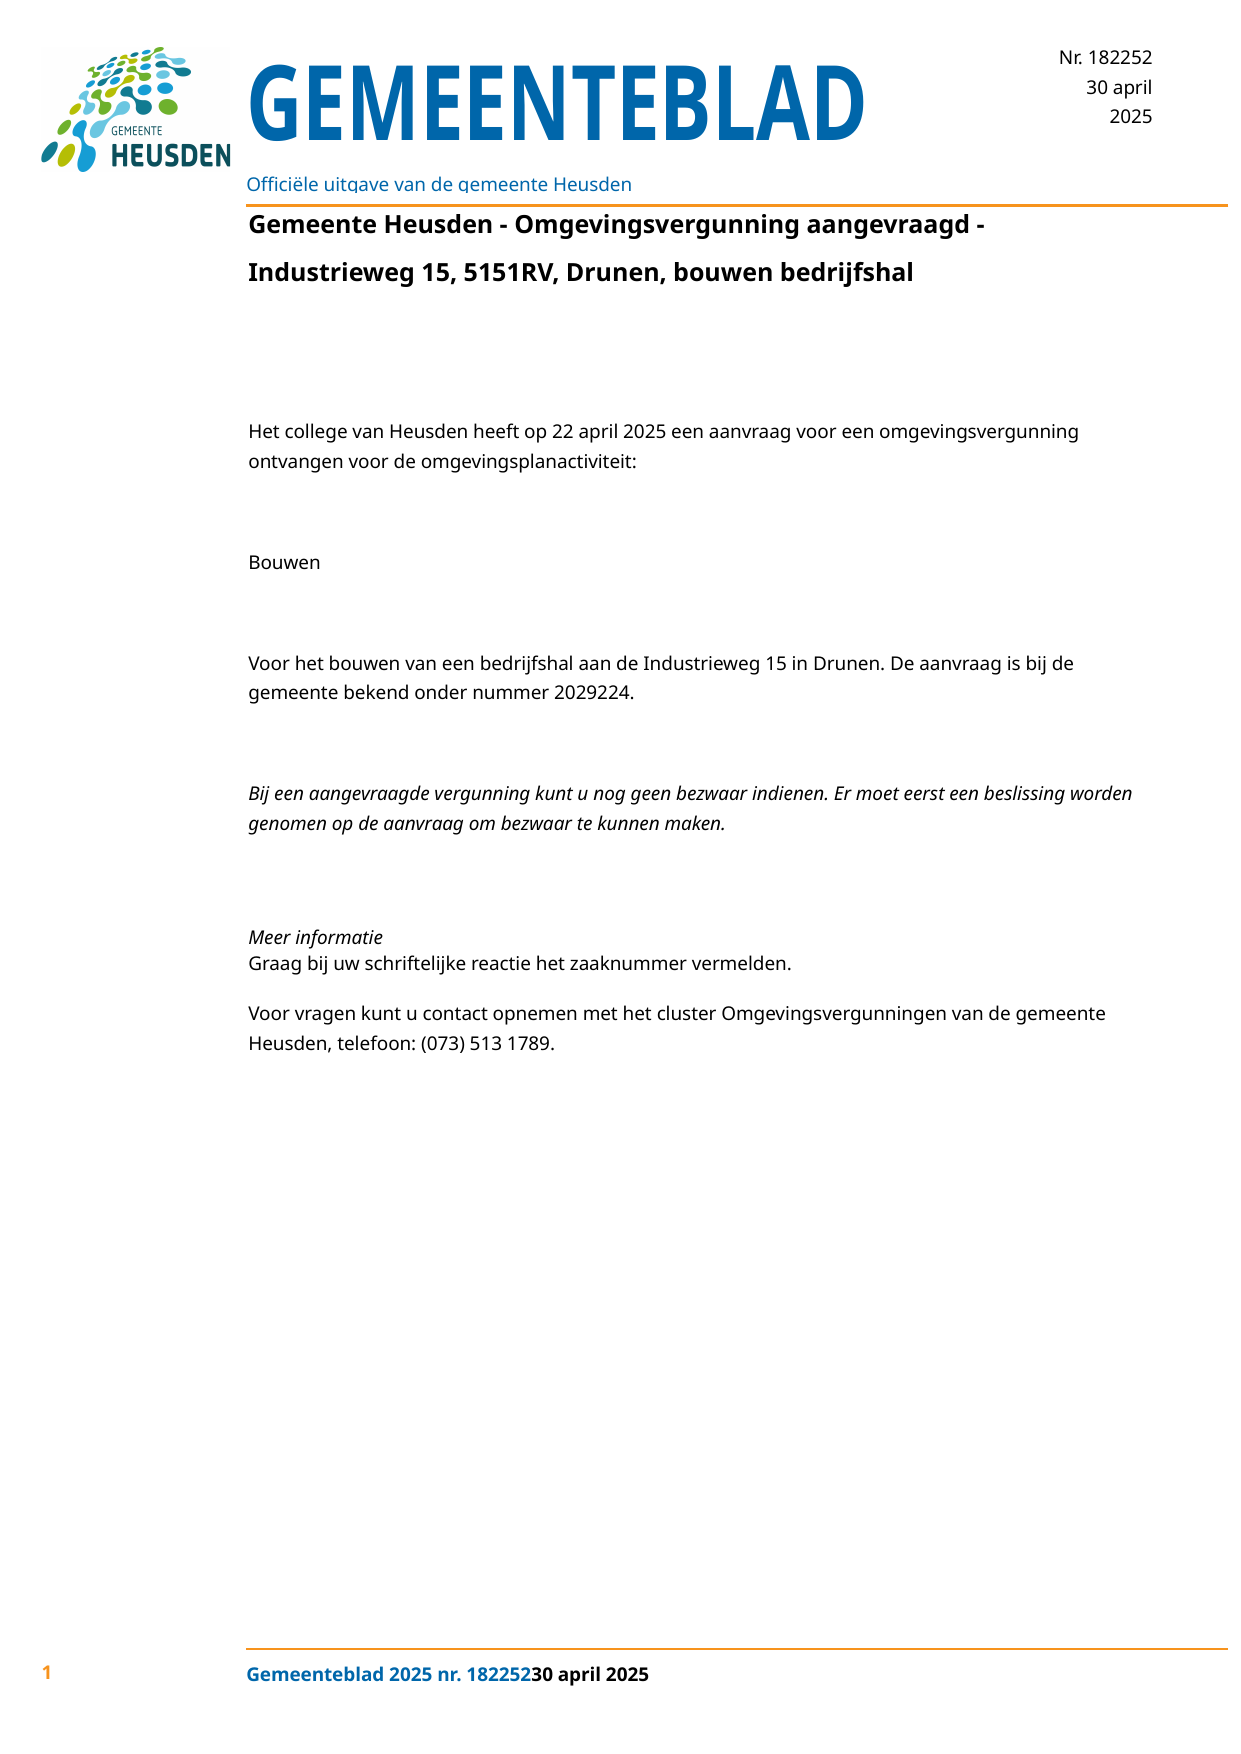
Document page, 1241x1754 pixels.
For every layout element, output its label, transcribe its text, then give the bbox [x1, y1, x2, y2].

text Voor vragen kunt u contact opnemen met het cluster Omgevingsvergunningen van de gemeente Heusden, telefoon: (073) 513 1789. [248, 1001, 1152, 1056]
text Graag bij uw schriftelijke reactie het zaaknummer vermelden. [248, 950, 1152, 976]
text Gemeente Heusden - Omgevingsvergunning aangevraagd - Industrieweg 15, 5151RV, Drunen, bouwen bedrijfshal [248, 207, 1152, 288]
text Bouwen [248, 549, 1152, 575]
text Het college van Heusden heeft op 22 april 2025 een aanvraag voor een omgevingsvergunning ontvangen voor de omgevingsplanactiviteit: [248, 419, 1152, 474]
text Bij een aangevraagde vergunning kunt u nog geen bezwaar indienen. Er moet eerst een beslissing worden genomen op de aanvraag om bezwaar te kunnen maken. [248, 780, 1152, 836]
text Meer informatie [248, 924, 1152, 950]
picture [41, 47, 231, 172]
text Voor het bouwen van een bedrijfshal aan de Industrieweg 15 in Drunen. De aanvraag is bij de gemeente bekend onder nummer 2029224. [248, 650, 1152, 705]
